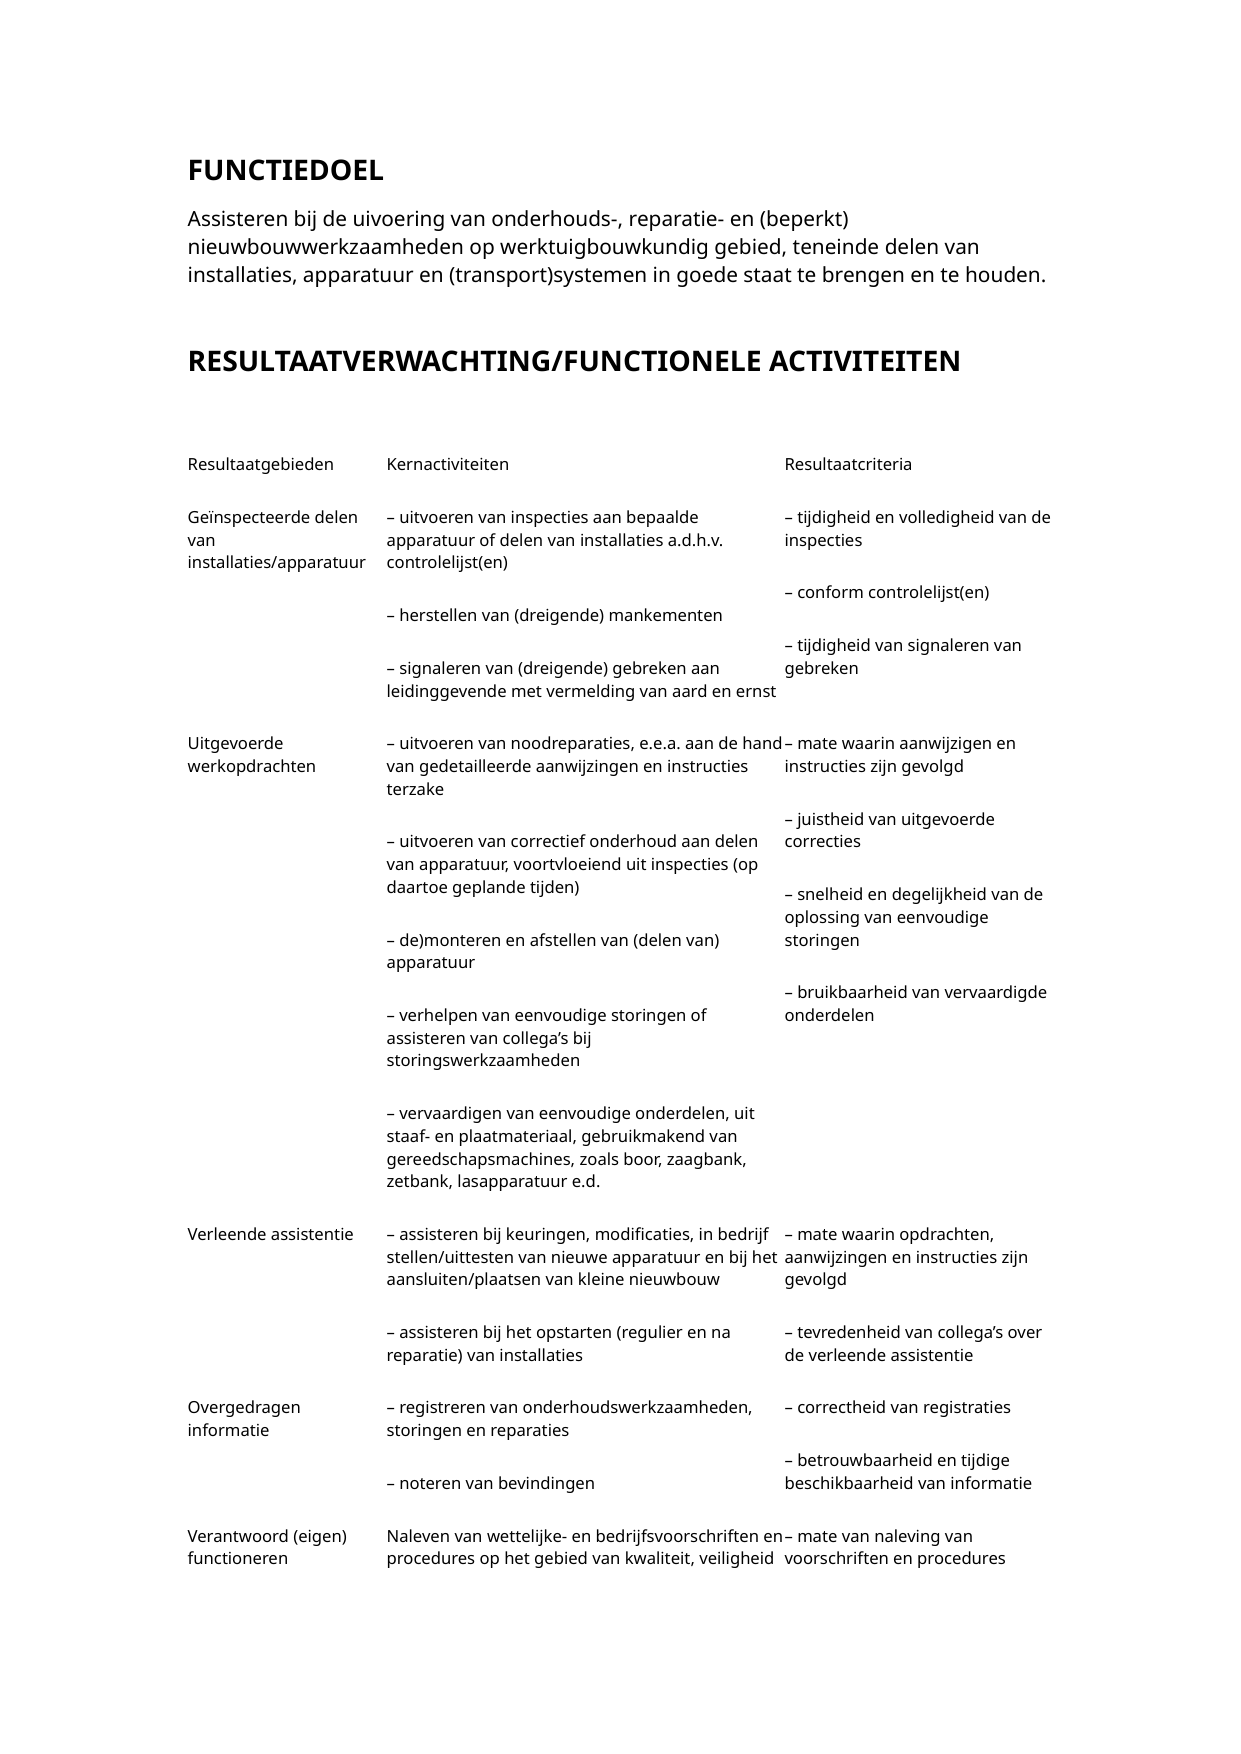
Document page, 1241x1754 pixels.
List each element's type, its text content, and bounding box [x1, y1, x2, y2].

table_cell – tijdigheid en volledigheid van de inspecties – conform controlelijst(en) – tijdigheid van signaleren van gebreken [784, 506, 1053, 732]
text Assisteren bij de uivoering van onderhouds-, reparatie- en (beperkt) nieuwbouwwerkzaamheden op werktuigbouwkundig gebied, teneinde delen van installaties, apparatuur en (transport)systemen in goede staat te brengen en te houden. [187, 204, 1053, 289]
table_cell Verantwoord (eigen) functioneren [188, 1524, 386, 1600]
table_cell – mate van naleving van voorschriften en procedures [784, 1524, 1053, 1600]
subtitle FUNCTIEDOEL [187, 150, 1053, 189]
subtitle RESULTAATVERWACHTING/FUNCTIONELE ACTIVITEITEN [187, 341, 1053, 380]
table_cell Naleven van wettelijke- en bedrijfsvoorschriften en procedures op het gebied van kwaliteit, veiligheid [386, 1524, 784, 1600]
table_cell Uitgevoerde werkopdrachten [188, 732, 386, 1223]
table_cell – mate waarin opdrachten, aanwijzingen en instructies zijn gevolgd – tevredenheid van collega’s over de verleende assistentie [784, 1223, 1053, 1396]
table_cell – assisteren bij keuringen, modificaties, in bedrijf stellen/uittesten van nieuwe apparatuur en bij het aansluiten/plaatsen van kleine nieuwbouw – assisteren bij het opstarten (regulier en na reparatie) van installaties [386, 1223, 784, 1396]
table_header Kernactiviteiten [386, 453, 784, 506]
table_header Resultaatcriteria [784, 453, 1053, 506]
table_cell – mate waarin aanwijzigen en instructies zijn gevolgd – juistheid van uitgevoerde correcties – snelheid en degelijkheid van de oplossing van eenvoudige storingen – bruikbaarheid van vervaardigde onderdelen [784, 732, 1053, 1223]
table_cell Overgedragen informatie [188, 1396, 386, 1524]
table_header Resultaatgebieden [188, 453, 386, 506]
table_cell Geïnspecteerde delen van installaties/apparatuur [188, 506, 386, 732]
table_cell – uitvoeren van inspecties aan bepaalde apparatuur of delen van installaties a.d.h.v. controlelijst(en) – herstellen van (dreigende) mankementen – signaleren van (dreigende) gebreken aan leidinggevende met vermelding van aard en ernst [386, 506, 784, 732]
table_cell – registreren van onderhoudswerkzaamheden, storingen en reparaties – noteren van bevindingen [386, 1396, 784, 1524]
table_cell Verleende assistentie [188, 1223, 386, 1396]
table_cell – correctheid van registraties – betrouwbaarheid en tijdige beschikbaarheid van informatie [784, 1396, 1053, 1524]
table_cell – uitvoeren van noodreparaties, e.e.a. aan de hand van gedetailleerde aanwijzingen en instructies terzake – uitvoeren van correctief onderhoud aan delen van apparatuur, voortvloeiend uit inspecties (op daartoe geplande tijden) – de)monteren en afstellen van (delen van) apparatuur – verhelpen van eenvoudige storingen of assisteren van collega’s bij storingswerkzaamheden – vervaardigen van eenvoudige onderdelen, uit staaf- en plaatmateriaal, gebruikmakend van gereedschapsmachines, zoals boor, zaagbank, zetbank, lasapparatuur e.d. [386, 732, 784, 1223]
